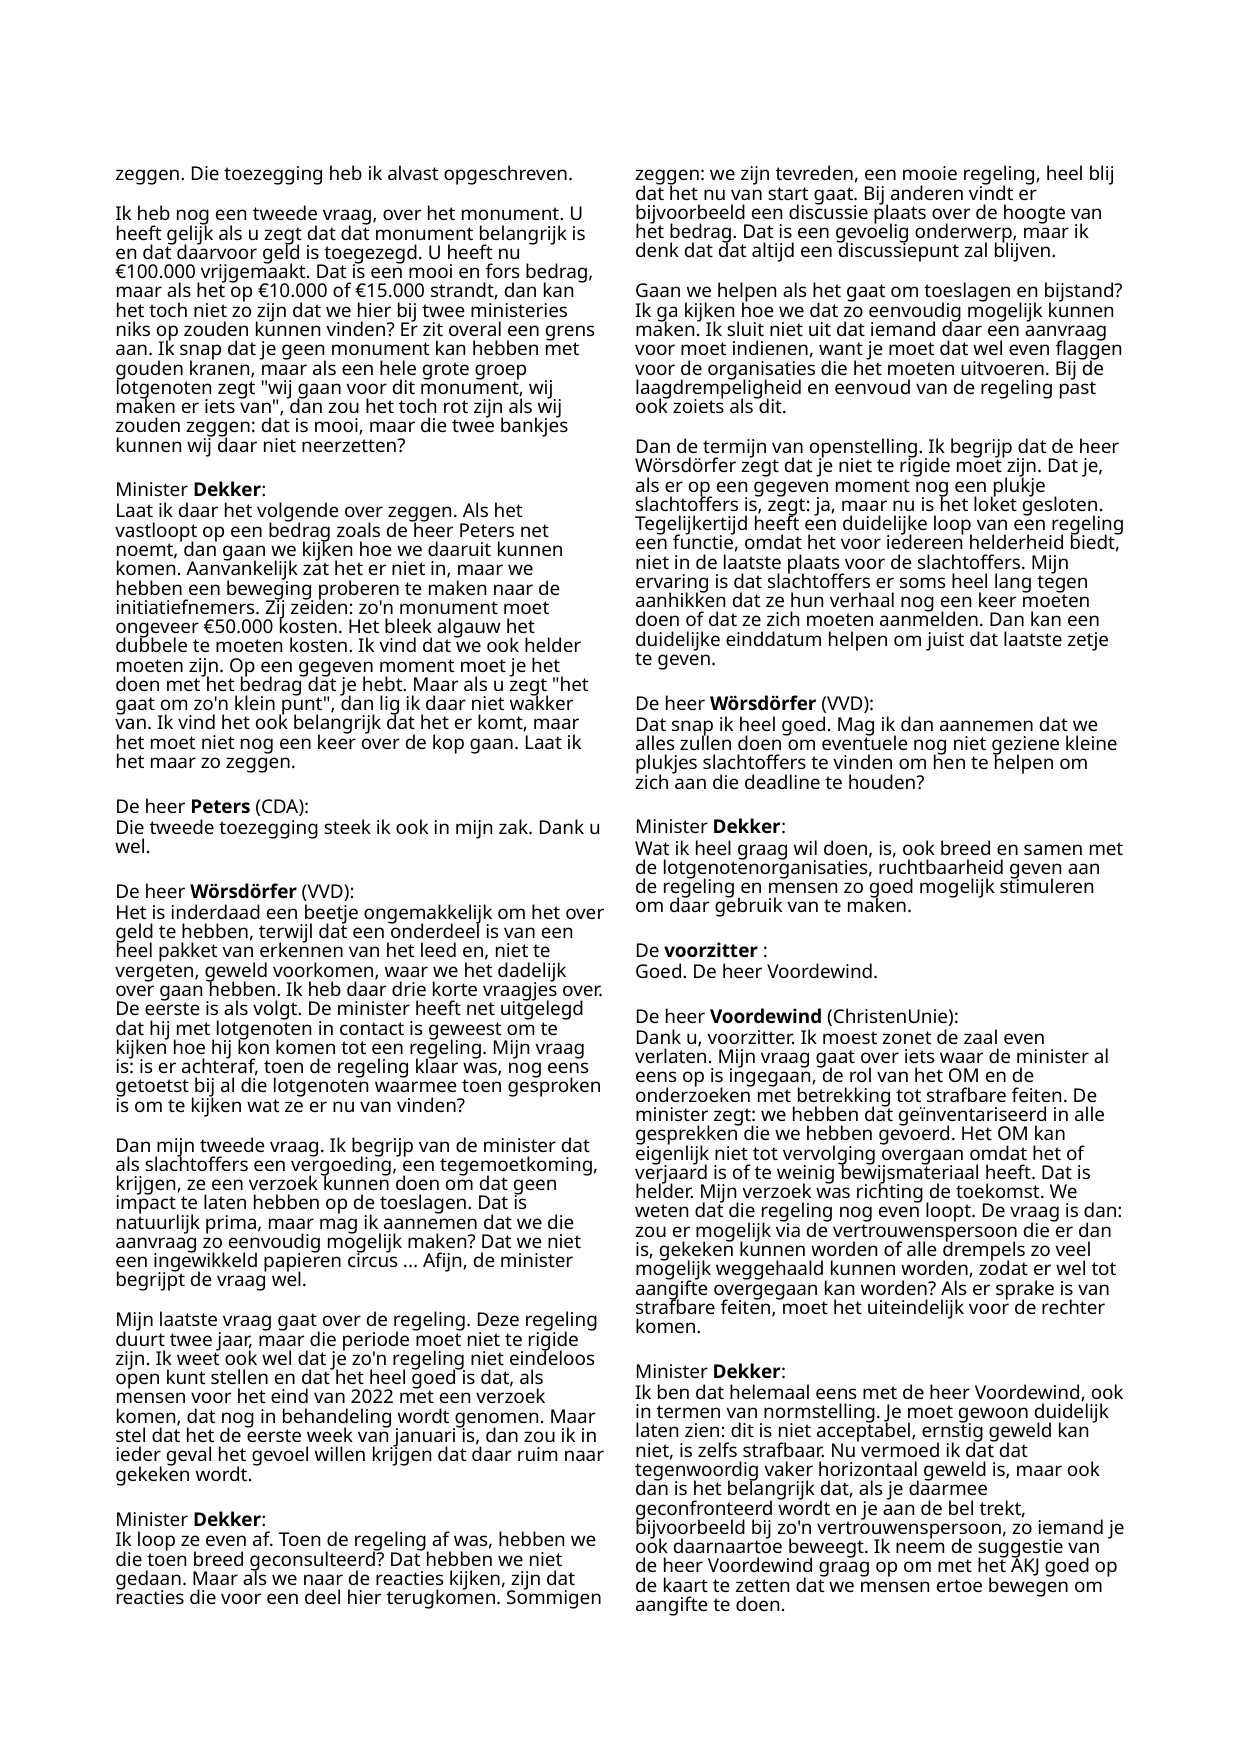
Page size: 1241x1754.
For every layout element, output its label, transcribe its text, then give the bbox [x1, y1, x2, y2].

text Dank u, voorzitter. Ik moest zonet de zaal even verlaten. Mijn vraag gaat over iets waar de minister al eens op is ingegaan, de rol van het OM en de onderzoeken met betrekking tot strafbare feiten. De minister zegt: we hebben dat geïnventariseerd in alle gesprekken die we hebben gevoerd. Het OM kan eigenlijk niet tot vervolging overgaan omdat het of verjaard is of te weinig bewijsmateriaal heeft. Dat is helder. Mijn verzoek was richting de toekomst. We weten dat die regeling nog even loopt. De vraag is dan: zou er mogelijk via de vertrouwenspersoon die er dan is, gekeken kunnen worden of alle drempels zo veel mogelijk weggehaald kunnen worden, zodat er wel tot aangifte overgegaan kan worden? Als er sprake is van strafbare feiten, moet het uiteindelijk voor de rechter komen. [635, 1029, 1125, 1337]
text Gaan we helpen als het gaat om toeslagen en bijstand? Ik ga kijken hoe we dat zo eenvoudig mogelijk kunnen maken. Ik sluit niet uit dat iemand daar een aanvraag voor moet indienen, want je moet dat wel even flaggen voor de organisaties die het moeten uitvoeren. Bij de laagdrempeligheid en eenvoud van de regeling past ook zoiets als dit. [635, 282, 1125, 417]
text Minister Dekker: [115, 1506, 605, 1531]
text Ik ben dat helemaal eens met de heer Voordewind, ook in termen van normstelling. Je moet gewoon duidelijk laten zien: dit is niet acceptabel, ernstig geweld kan niet, is zelfs strafbaar. Nu vermoed ik dat dat tegenwoordig vaker horizontaal geweld is, maar ook dan is het belangrijk dat, als je daarmee geconfronteerd wordt en je aan de bel trekt, bijvoorbeeld bij zo'n vertrouwenspersoon, zo iemand je ook daarnaartoe beweegt. Ik neem de suggestie van de heer Voordewind graag op om met het AKJ goed op de kaart te zetten dat we mensen ertoe bewegen om aangifte te doen. [635, 1384, 1125, 1615]
text Ik loop ze even af. Toen de regeling af was, hebben we die toen breed geconsulteerd? Dat hebben we niet gedaan. Maar als we naar de reacties kijken, zijn dat reacties die voor een deel hier terugkomen. Sommigen [115, 1531, 605, 1608]
text zeggen. Die toezegging heb ik alvast opgeschreven. [115, 165, 605, 184]
text Ik heb nog een tweede vraag, over het monument. U heeft gelijk als u zegt dat dat monument belangrijk is en dat daarvoor geld is toegezegd. U heeft nu €100.000 vrijgemaakt. Dat is een mooi en fors bedrag, maar als het op €10.000 of €15.000 strandt, dan kan het toch niet zo zijn dat we hier bij twee ministeries niks op zouden kunnen vinden? Er zit overal een grens aan. Ik snap dat je geen monument kan hebben met gouden kranen, maar als een hele grote groep lotgenoten zegt "wij gaan voor dit monument, wij maken er iets van", dan zou het toch rot zijn als wij zouden zeggen: dat is mooi, maar die twee bankjes kunnen wij daar niet neerzetten? [115, 205, 605, 456]
text De heer Wörsdörfer (VVD): [115, 878, 605, 904]
text Minister Dekker: [115, 477, 605, 502]
text Wat ik heel graag wil doen, is, ook breed en samen met de lotgenotenorganisaties, ruchtbaarheid geven aan de regeling en mensen zo goed mogelijk stimuleren om daar gebruik van te maken. [635, 839, 1125, 917]
text De heer Voordewind (ChristenUnie): [635, 1003, 1125, 1029]
text Minister Dekker: [635, 1358, 1125, 1384]
text Die tweede toezegging steek ik ook in mijn zak. Dank u wel. [115, 819, 605, 857]
text Mijn laatste vraag gaat over de regeling. Deze regeling duurt twee jaar, maar die periode moet niet te rigide zijn. Ik weet ook wel dat je zo'n regeling niet eindeloos open kunt stellen en dat het heel goed is dat, als mensen voor het eind van 2022 met een verzoek komen, dat nog in behandeling wordt genomen. Maar stel dat het de eerste week van januari is, dan zou ik in ieder geval het gevoel willen krijgen dat daar ruim naar gekeken wordt. [115, 1311, 605, 1485]
text De heer Peters (CDA): [115, 793, 605, 819]
text Dat snap ik heel goed. Mag ik dan aannemen dat we alles zullen doen om eventuele nog niet geziene kleine plukjes slachtoffers te vinden om hen te helpen om zich aan die deadline te houden? [635, 716, 1125, 793]
text Laat ik daar het volgende over zeggen. Als het vastloopt op een bedrag zoals de heer Peters net noemt, dan gaan we kijken hoe we daaruit kunnen komen. Aanvankelijk zat het er niet in, maar we hebben een beweging proberen te maken naar de initiatiefnemers. Zij zeiden: zo'n monument moet ongeveer €50.000 kosten. Het bleek algauw het dubbele te moeten kosten. Ik vind dat we ook helder moeten zijn. Op een gegeven moment moet je het doen met het bedrag dat je hebt. Maar als u zegt "het gaat om zo'n klein punt", dan lig ik daar niet wakker van. Ik vind het ook belangrijk dat het er komt, maar het moet niet nog een keer over de kop gaan. Laat ik het maar zo zeggen. [115, 502, 605, 772]
text Het is inderdaad een beetje ongemakkelijk om het over geld te hebben, terwijl dat een onderdeel is van een heel pakket van erkennen van het leed en, niet te vergeten, geweld voorkomen, waar we het dadelijk over gaan hebben. Ik heb daar drie korte vraagjes over. De eerste is als volgt. De minister heeft net uitgelegd dat hij met lotgenoten in contact is geweest om te kijken hoe hij kon komen tot een regeling. Mijn vraag is: is er achteraf, toen de regeling klaar was, nog eens getoetst bij al die lotgenoten waarmee toen gesproken is om te kijken wat ze er nu van vinden? [115, 904, 605, 1116]
text Minister Dekker: [635, 814, 1125, 839]
text zeggen: we zijn tevreden, een mooie regeling, heel blij dat het nu van start gaat. Bij anderen vindt er bijvoorbeeld een discussie plaats over de hoogte van het bedrag. Dat is een gevoelig onderwerp, maar ik denk dat dat altijd een discussiepunt zal blijven. [635, 165, 1125, 262]
text De voorzitter : [635, 937, 1125, 963]
text Goed. De heer Voordewind. [635, 963, 1125, 982]
text Dan de termijn van openstelling. Ik begrijp dat de heer Wörsdörfer zegt dat je niet te rigide moet zijn. Dat je, als er op een gegeven moment nog een plukje slachtoffers is, zegt: ja, maar nu is het loket gesloten. Tegelijkertijd heeft een duidelijke loop van een regeling een functie, omdat het voor iedereen helderheid biedt, niet in de laatste plaats voor de slachtoffers. Mijn ervaring is dat slachtoffers er soms heel lang tegen aanhikken dat ze hun verhaal nog een keer moeten doen of dat ze zich moeten aanmelden. Dan kan een duidelijke einddatum helpen om juist dat laatste zetje te geven. [635, 438, 1125, 669]
text De heer Wörsdörfer (VVD): [635, 690, 1125, 716]
text Dan mijn tweede vraag. Ik begrijp van de minister dat als slachtoffers een vergoeding, een tegemoetkoming, krijgen, ze een verzoek kunnen doen om dat geen impact te laten hebben op de toeslagen. Dat is natuurlijk prima, maar mag ik aannemen dat we die aanvraag zo eenvoudig mogelijk maken? Dat we niet een ingewikkeld papieren circus ... Afijn, de minister begrijpt de vraag wel. [115, 1137, 605, 1291]
